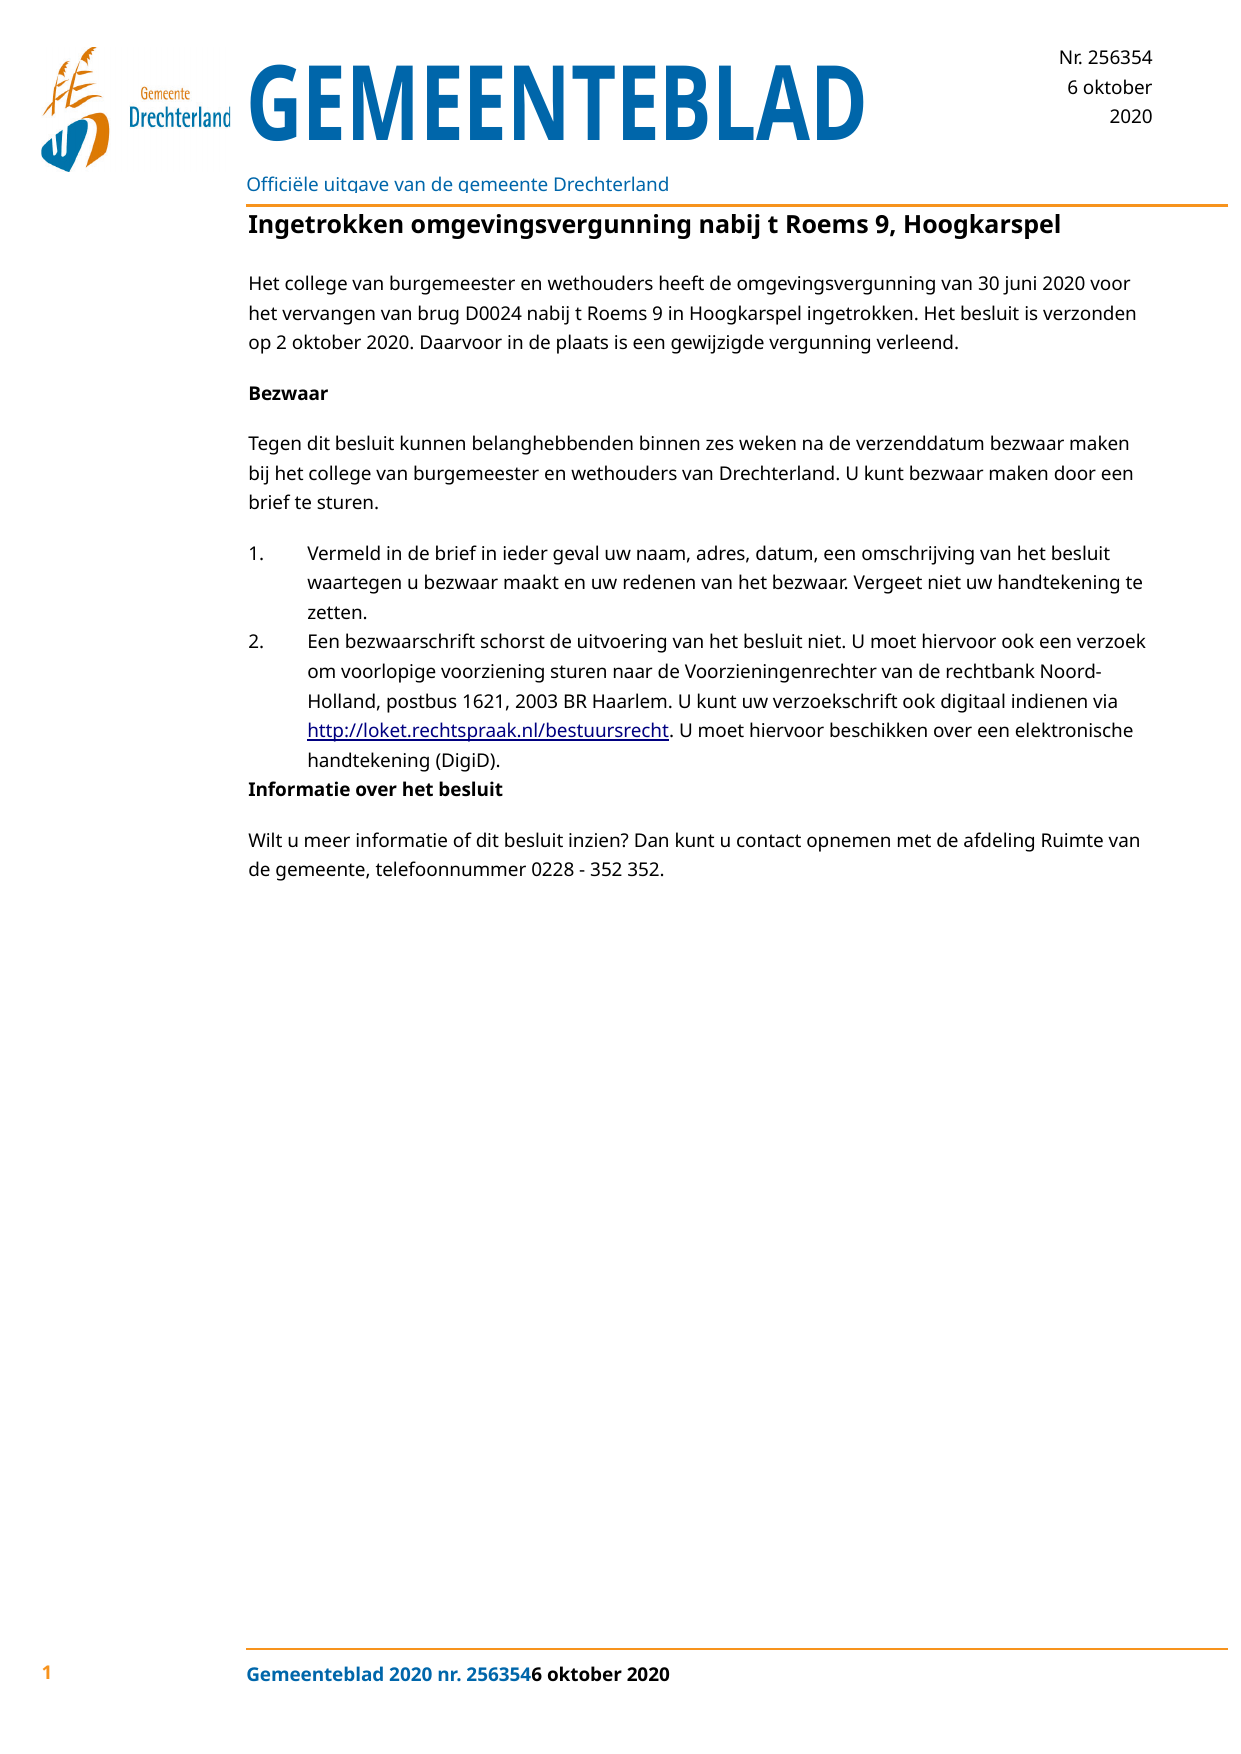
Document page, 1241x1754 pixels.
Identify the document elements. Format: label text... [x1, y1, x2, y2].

text Tegen dit besluit kunnen belanghebbenden binnen zes weken na de verzenddatum bezwaar maken bij het college van burgemeester en wethouders van Drechterland. U kunt bezwaar maken door een brief te sturen. [248, 430, 1152, 515]
list Een bezwaarschrift schorst de uitvoering van het besluit niet. U moet hiervoor ook een verzoek om voorlopige voorziening sturen naar de Voorzieningenrechter van de rechtbank Noord-Holland, postbus 1621, 2003 BR Haarlem. U kunt uw verzoekschrift ook digitaal indienen via http://loket.rechtspraak.nl/bestuursrecht. U moet hiervoor beschikken over een elektronische handtekening (DigiD). [248, 629, 1152, 773]
text Wilt u meer informatie of dit besluit inzien? Dan kunt u contact opnemen met de afdeling Ruimte van de gemeente, telefoonnummer 0228 - 352 352. [248, 827, 1152, 882]
list Vermeld in de brief in ieder geval uw naam, adres, datum, een omschrijving van het besluit waartegen u bezwaar maakt en uw redenen van het bezwaar. Vergeet niet uw handtekening te zetten. [248, 540, 1152, 625]
text Het college van burgemeester en wethouders heeft de omgevingsvergunning van 30 juni 2020 voor het vervangen van brug D0024 nabij t Roems 9 in Hoogkarspel ingetrokken. Het besluit is verzonden op 2 oktober 2020. Daarvoor in de plaats is een gewijzigde vergunning verleend. [248, 270, 1152, 355]
picture [41, 47, 231, 172]
picture [41, 158, 64, 172]
text Ingetrokken omgevingsvergunning nabij t Roems 9, Hoogkarspel [248, 207, 1152, 241]
picture [226, 115, 231, 124]
text Bezwaar [248, 380, 1152, 406]
text Informatie over het besluit [248, 777, 1152, 802]
